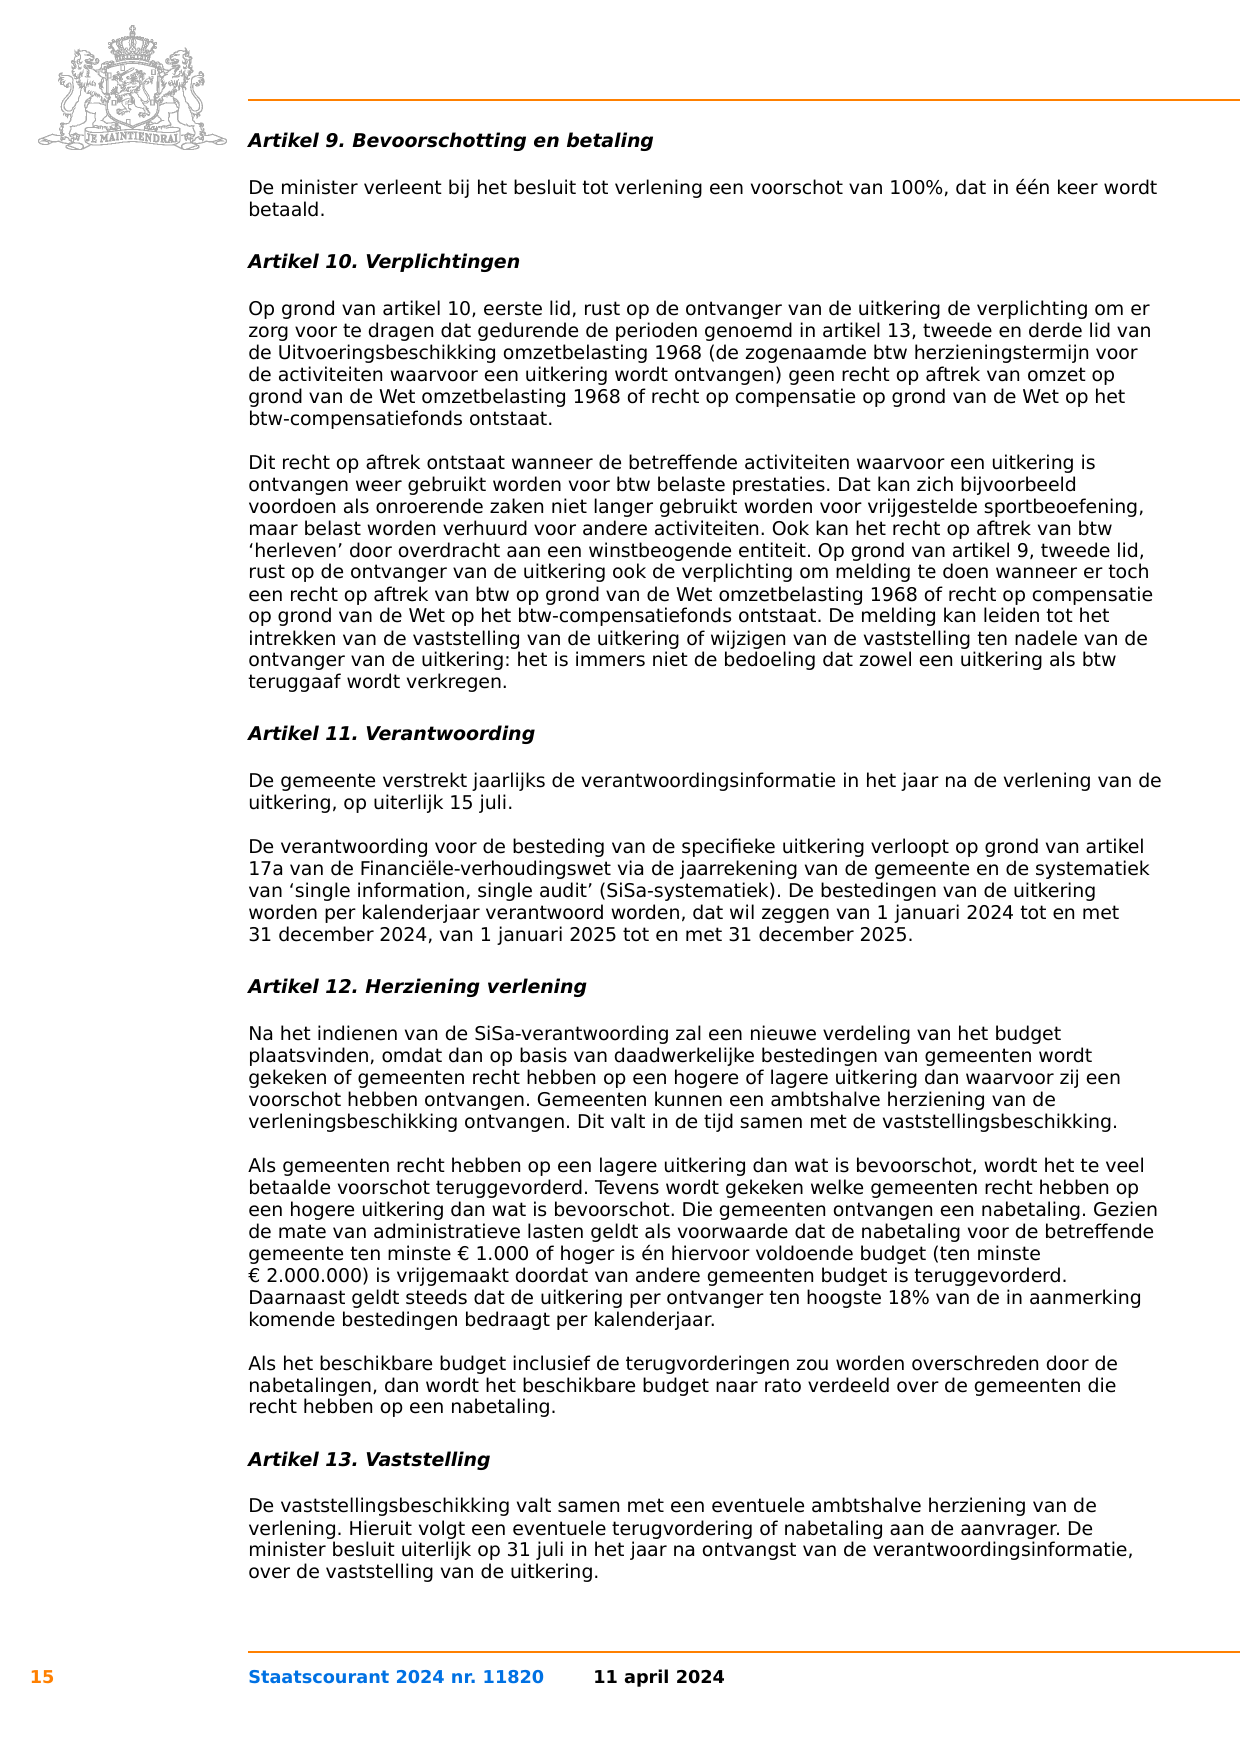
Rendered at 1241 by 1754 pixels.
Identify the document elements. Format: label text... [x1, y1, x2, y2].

text Na het indienen van de SiSa-verantwoording zal een nieuwe verdeling van het budget plaatsvinden, omdat dan op basis van daadwerkelijke bestedingen van gemeenten wordt gekeken of gemeenten recht hebben op een hogere of lagere uitkering dan waarvoor zij een voorschot hebben ontvangen. Gemeenten kunnen een ambtshalve herziening van de verleningsbeschikking ontvangen. Dit valt in de tijd samen met de vaststellingsbeschikking. [248, 1023, 1163, 1133]
text De verantwoording voor de besteding van de specifieke uitkering verloopt op grond van artikel 17a van de Financiële-verhoudingswet via de jaarrekening van de gemeente en de systematiek van ‘single information, single audit’ (SiSa-systematiek). De bestedingen van de uitkering worden per kalenderjaar verantwoord worden, dat wil zeggen van 1 januari 2024 tot en met 31 december 2024, van 1 januari 2025 tot en met 31 december 2025. [248, 836, 1163, 946]
picture [38, 25, 227, 150]
subtitle Artikel 13. Vaststelling [248, 1448, 1163, 1470]
subtitle Artikel 10. Verplichtingen [248, 251, 1163, 273]
subtitle Artikel 9. Bevoorschotting en betaling [248, 130, 1163, 152]
text Als gemeenten recht hebben op een lagere uitkering dan wat is bevoorschot, wordt het te veel betaalde voorschot teruggevorderd. Tevens wordt gekeken welke gemeenten recht hebben op een hogere uitkering dan wat is bevoorschot. Die gemeenten ontvangen een nabetaling. Gezien de mate van administratieve lasten geldt als voorwaarde dat de nabetaling voor de betreffende gemeente ten minste € 1.000 of hoger is én hiervoor voldoende budget (ten minste € 2.000.000) is vrijgemaakt doordat van andere gemeenten budget is teruggevorderd. Daarnaast geldt steeds dat de uitkering per ontvanger ten hoogste 18% van de in aanmerking komende bestedingen bedraagt per kalenderjaar. [248, 1155, 1163, 1331]
subtitle Artikel 12. Herziening verlening [248, 976, 1163, 998]
text Op grond van artikel 10, eerste lid, rust op de ontvanger van de uitkering de verplichting om er zorg voor te dragen dat gedurende de perioden genoemd in artikel 13, tweede en derde lid van de Uitvoeringsbeschikking omzetbelasting 1968 (de zogenaamde btw herzieningstermijn voor de activiteiten waarvoor een uitkering wordt ontvangen) geen recht op aftrek van omzet op grond van de Wet omzetbelasting 1968 of recht op compensatie op grond van de Wet op het btw-compensatiefonds ontstaat. [248, 298, 1163, 430]
subtitle Artikel 11. Verantwoording [248, 723, 1163, 745]
text De gemeente verstrekt jaarlijks de verantwoordingsinformatie in het jaar na de verlening van de uitkering, op uiterlijk 15 juli. [248, 770, 1163, 814]
text Dit recht op aftrek ontstaat wanneer de betreffende activiteiten waarvoor een uitkering is ontvangen weer gebruikt worden voor btw belaste prestaties. Dat kan zich bijvoorbeeld voordoen als onroerende zaken niet langer gebruikt worden voor vrijgestelde sportbeoefening, maar belast worden verhuurd voor andere activiteiten. Ook kan het recht op aftrek van btw ‘herleven’ door overdracht aan een winstbeogende entiteit. Op grond van artikel 9, tweede lid, rust op de ontvanger van de uitkering ook de verplichting om melding te doen wanneer er toch een recht op aftrek van btw op grond van de Wet omzetbelasting 1968 of recht op compensatie op grond van de Wet op het btw-compensatiefonds ontstaat. De melding kan leiden tot het intrekken van de vaststelling van de uitkering of wijzigen van de vaststelling ten nadele van de ontvanger van de uitkering: het is immers niet de bedoeling dat zowel een uitkering als btw teruggaaf wordt verkregen. [248, 452, 1163, 693]
text De minister verleent bij het besluit tot verlening een voorschot van 100%, dat in één keer wordt betaald. [248, 177, 1163, 221]
text Als het beschikbare budget inclusief de terugvorderingen zou worden overschreden door de nabetalingen, dan wordt het beschikbare budget naar rato verdeeld over de gemeenten die recht hebben op een nabetaling. [248, 1352, 1163, 1418]
text De vaststellingsbeschikking valt samen met een eventuele ambtshalve herziening van de verlening. Hieruit volgt een eventuele terugvordering of nabetaling aan de aanvrager. De minister besluit uiterlijk op 31 juli in het jaar na ontvangst van de verantwoordingsinformatie, over de vaststelling van de uitkering. [248, 1495, 1163, 1583]
